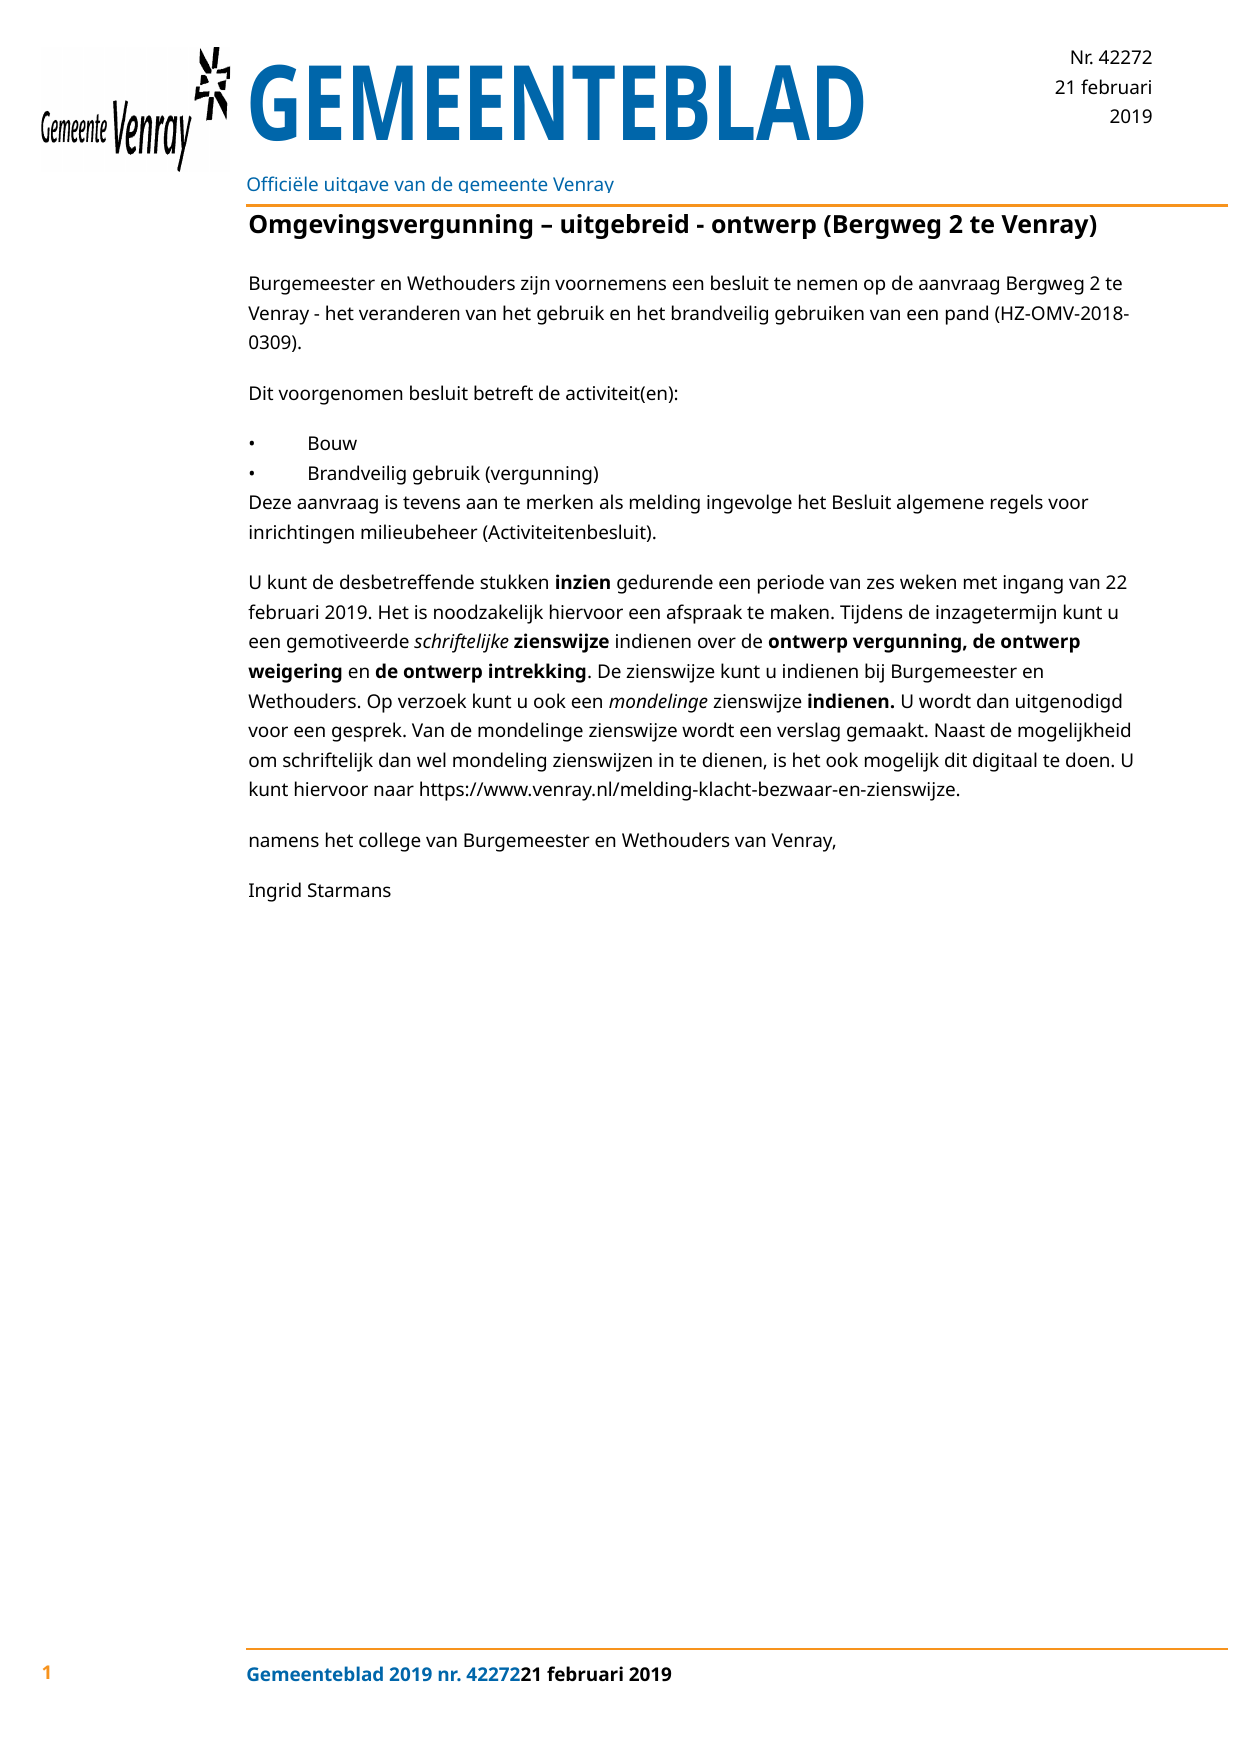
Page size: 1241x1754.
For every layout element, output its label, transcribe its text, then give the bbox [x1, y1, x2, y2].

text Deze aanvraag is tevens aan te merken als melding ingevolge het Besluit algemene regels voor inrichtingen milieubeheer (Activiteitenbesluit). [248, 489, 1152, 545]
picture [41, 47, 231, 172]
text Omgevingsvergunning – uitgebreid - ontwerp (Bergweg 2 te Venray) [248, 207, 1152, 241]
text Dit voorgenomen besluit betreft de activiteit(en): [248, 380, 1152, 406]
text U kunt de desbetreffende stukken inzien gedurende een periode van zes weken met ingang van 22 februari 2019. Het is noodzakelijk hiervoor een afspraak te maken. Tijdens de inzagetermijn kunt u een gemotiveerde schriftelijke zienswijze indienen over de ontwerp vergunning, de ontwerp weigering en de ontwerp intrekking. De zienswijze kunt u indienen bij Burgemeester en Wethouders. Op verzoek kunt u ook een mondelinge zienswijze indienen. U wordt dan uitgenodigd voor een gesprek. Van de mondelinge zienswijze wordt een verslag gemaakt. Naast de mogelijkheid om schriftelijk dan wel mondeling zienswijzen in te dienen, is het ook mogelijk dit digitaal te doen. U kunt hiervoor naar https://www.venray.nl/melding-klacht-bezwaar-en-zienswijze. [248, 569, 1152, 802]
text Ingrid Starmans [248, 877, 1152, 903]
text namens het college van Burgemeester en Wethouders van Venray, [248, 827, 1152, 853]
text Burgemeester en Wethouders zijn voornemens een besluit te nemen op de aanvraag Bergweg 2 te Venray - het veranderen van het gebruik en het brandveilig gebruiken van een pand (HZ-OMV-2018-0309). [248, 270, 1152, 355]
list Bouw [248, 430, 1152, 456]
list Brandveilig gebruik (vergunning) [248, 460, 1152, 486]
